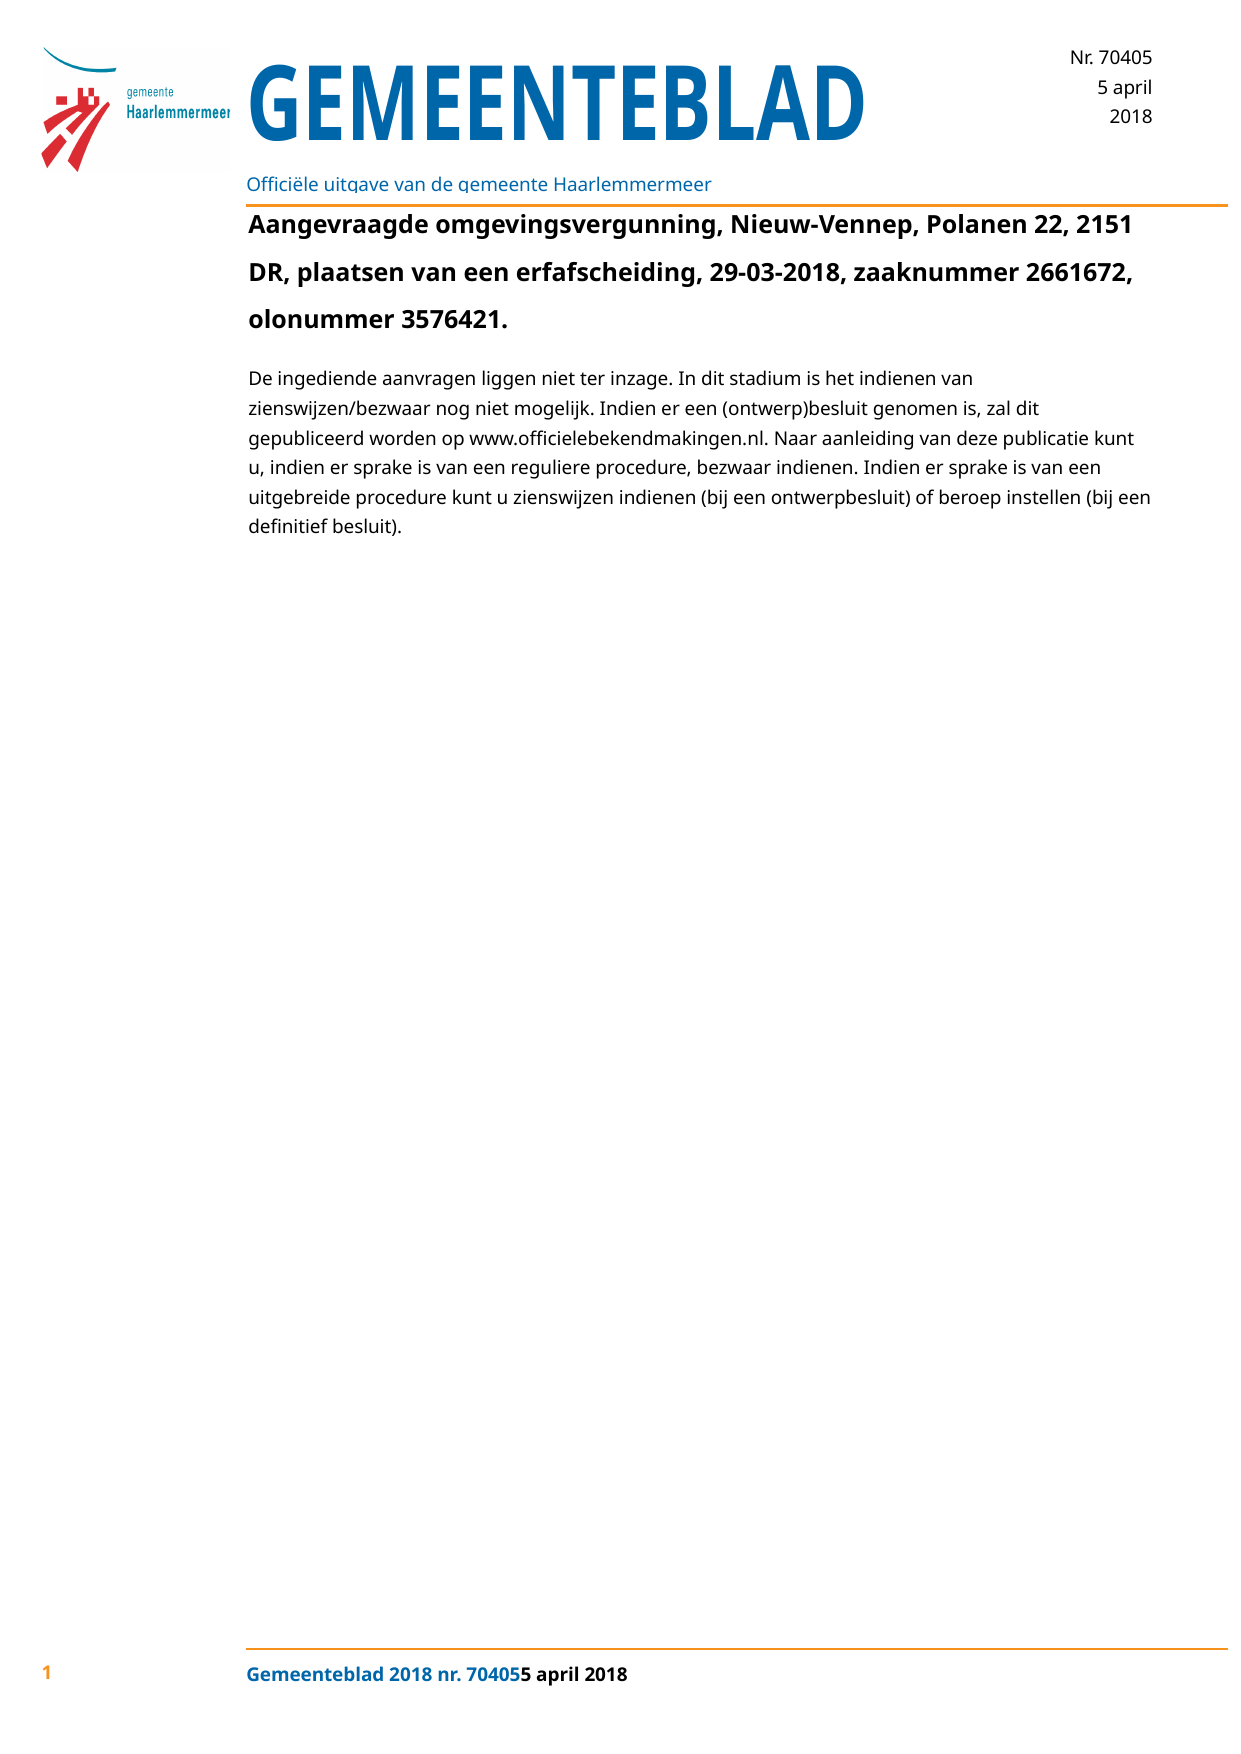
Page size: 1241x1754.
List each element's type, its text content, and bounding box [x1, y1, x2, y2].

text De ingediende aanvragen liggen niet ter inzage. In dit stadium is het indienen van zienswijzen/bezwaar nog niet mogelijk. Indien er een (ontwerp)besluit genomen is, zal dit gepubliceerd worden op www.officielebekendmakingen.nl. Naar aanleiding van deze publicatie kunt u, indien er sprake is van een reguliere procedure, bezwaar indienen. Indien er sprake is van een uitgebreide procedure kunt u zienswijzen indienen (bij een ontwerpbesluit) of beroep instellen (bij een definitief besluit). [248, 366, 1152, 539]
text Aangevraagde omgevingsvergunning, Nieuw-Vennep, Polanen 22, 2151 DR, plaatsen van een erfafscheiding, 29-03-2018, zaaknummer 2661672, olonummer 3576421. [248, 207, 1152, 336]
picture [41, 47, 231, 172]
